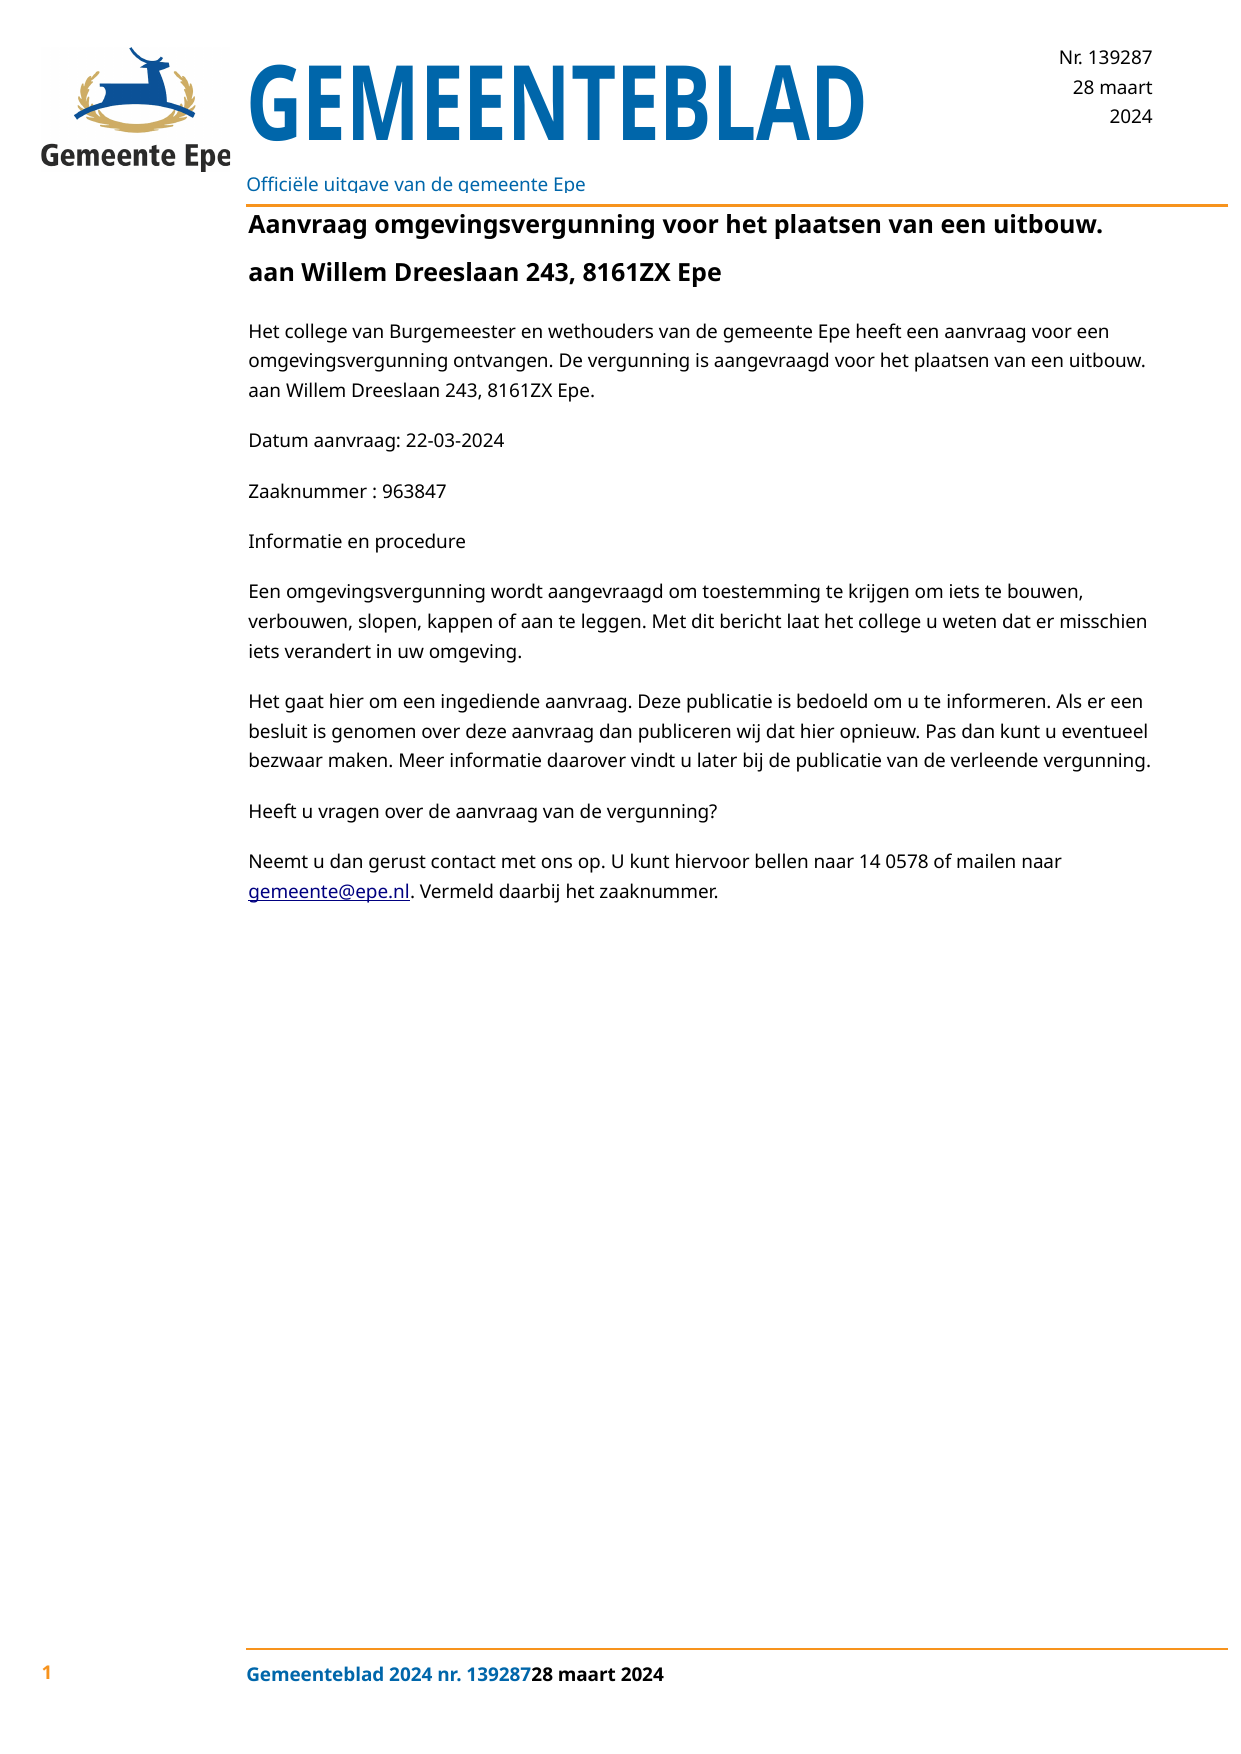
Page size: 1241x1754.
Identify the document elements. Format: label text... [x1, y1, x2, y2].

text Het college van Burgemeester en wethouders van de gemeente Epe heeft een aanvraag voor een omgevingsvergunning ontvangen. De vergunning is aangevraagd voor het plaatsen van een uitbouw. aan Willem Dreeslaan 243, 8161ZX Epe. [248, 318, 1152, 403]
text Datum aanvraag: 22-03-2024 [248, 427, 1152, 453]
text Informatie en procedure [248, 528, 1152, 554]
text Zaaknummer : 963847 [248, 478, 1152, 504]
text Aanvraag omgevingsvergunning voor het plaatsen van een uitbouw. aan Willem Dreeslaan 243, 8161ZX Epe [248, 207, 1152, 288]
text Het gaat hier om een ingediende aanvraag. Deze publicatie is bedoeld om u te informeren. Als er een besluit is genomen over deze aanvraag dan publiceren wij dat hier opnieuw. Pas dan kunt u eventueel bezwaar maken. Meer informatie daarover vindt u later bij de publicatie van de verleende vergunning. [248, 688, 1152, 773]
picture [41, 47, 231, 172]
text Neemt u dan gerust contact met ons op. U kunt hiervoor bellen naar 14 0578 of mailen naar gemeente@epe.nl. Vermeld daarbij het zaaknummer. [248, 848, 1152, 904]
text Heeft u vragen over de aanvraag van de vergunning? [248, 798, 1152, 824]
text Een omgevingsvergunning wordt aangevraagd om toestemming te krijgen om iets te bouwen, verbouwen, slopen, kappen of aan te leggen. Met dit bericht laat het college u weten dat er misschien iets verandert in uw omgeving. [248, 579, 1152, 664]
